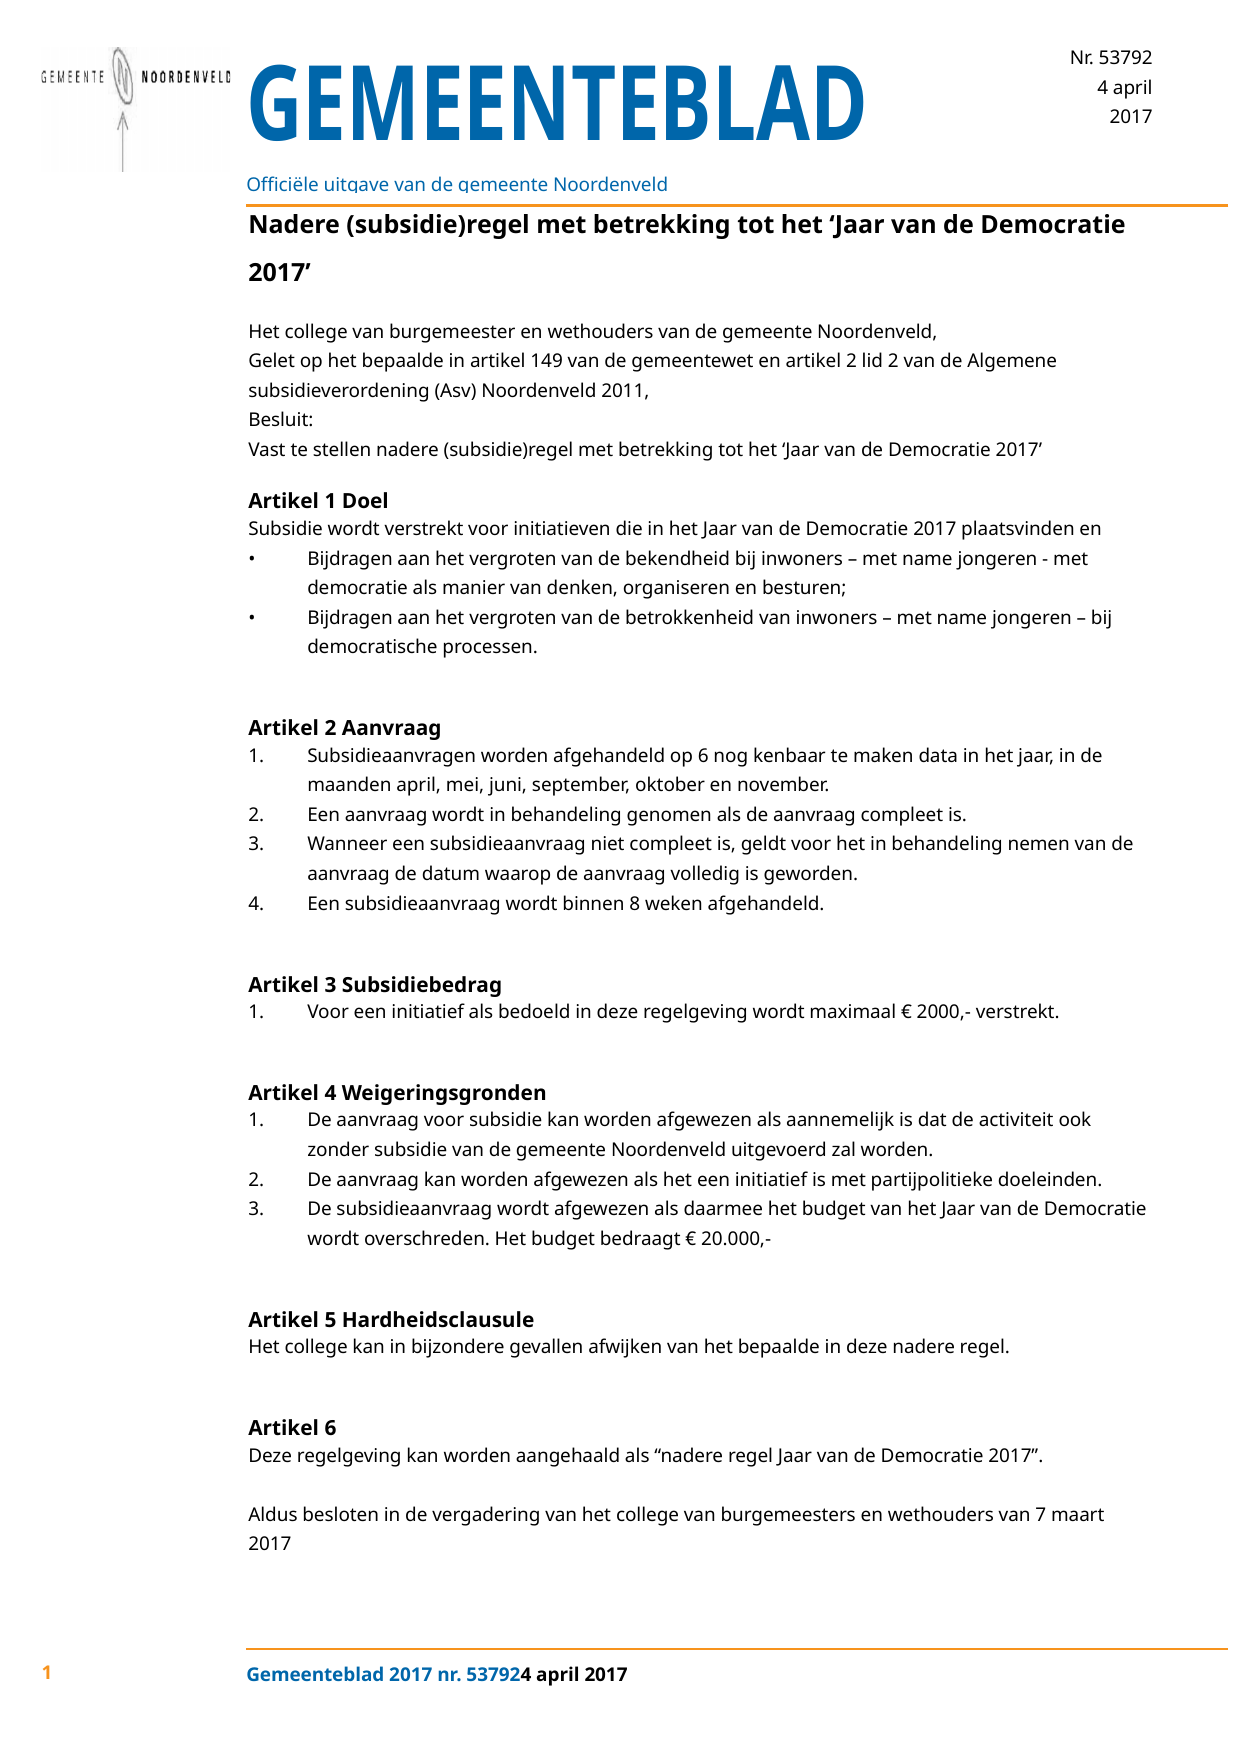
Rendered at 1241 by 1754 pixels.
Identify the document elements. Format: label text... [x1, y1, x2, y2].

picture [41, 47, 231, 172]
text Artikel 5 Hardheidsclausule [248, 1305, 1152, 1333]
list Een aanvraag wordt in behandeling genomen als de aanvraag compleet is. [248, 801, 1152, 827]
list De aanvraag voor subsidie kan worden afgewezen als aannemelijk is dat de activiteit ook zonder subsidie van de gemeente Noordenveld uitgevoerd zal worden. [248, 1107, 1152, 1162]
list De aanvraag kan worden afgewezen als het een initiatief is met partijpolitieke doeleinden. [248, 1166, 1152, 1192]
text Deze regelgeving kan worden aangehaald als “nadere regel Jaar van de Democratie 2017”. [248, 1442, 1152, 1468]
text Artikel 4 Weigeringsgronden [248, 1078, 1152, 1107]
list Wanneer een subsidieaanvraag niet compleet is, geldt voor het in behandeling nemen van de aanvraag de datum waarop de aanvraag volledig is geworden. [248, 831, 1152, 886]
text Het college kan in bijzondere gevallen afwijken van het bepaalde in deze nadere regel. [248, 1333, 1152, 1359]
list Bijdragen aan het vergroten van de betrokkenheid van inwoners – met name jongeren – bij democratische processen. [248, 604, 1152, 659]
text Aldus besloten in de vergadering van het college van burgemeesters en wethouders van 7 maart 2017 [248, 1501, 1152, 1556]
text Gelet op het bepaalde in artikel 149 van de gemeentewet en artikel 2 lid 2 van de Algemene subsidieverordening (Asv) Noordenveld 2011, [248, 347, 1152, 403]
text Besluit: [248, 407, 1152, 432]
text Subsidie wordt verstrekt voor initiatieven die in het Jaar van de Democratie 2017 plaatsvinden en [248, 515, 1152, 541]
list Voor een initiatief als bedoeld in deze regelgeving wordt maximaal € 2000,- verstrekt. [248, 998, 1152, 1024]
list Bijdragen aan het vergroten van de bekendheid bij inwoners – met name jongeren - met democratie als manier van denken, organiseren en besturen; [248, 545, 1152, 600]
text Het college van burgemeester en wethouders van de gemeente Noordenveld, [248, 318, 1152, 344]
text Artikel 6 [248, 1413, 1152, 1442]
text Nadere (subsidie)regel met betrekking tot het ‘Jaar van de Democratie 2017’ [248, 207, 1152, 288]
list De subsidieaanvraag wordt afgewezen als daarmee het budget van het Jaar van de Democratie wordt overschreden. Het budget bedraagt € 20.000,- [248, 1195, 1152, 1251]
list Een subsidieaanvraag wordt binnen 8 weken afgehandeld. [248, 890, 1152, 916]
list Subsidieaanvragen worden afgehandeld op 6 nog kenbaar te maken data in het jaar, in de maanden april, mei, juni, september, oktober en november. [248, 742, 1152, 797]
text Artikel 3 Subsidiebedrag [248, 970, 1152, 998]
text Artikel 2 Aanvraag [248, 713, 1152, 742]
text Artikel 1 Doel [248, 487, 1152, 515]
text Vast te stellen nadere (subsidie)regel met betrekking tot het ‘Jaar van de Democratie 2017’ [248, 436, 1152, 462]
